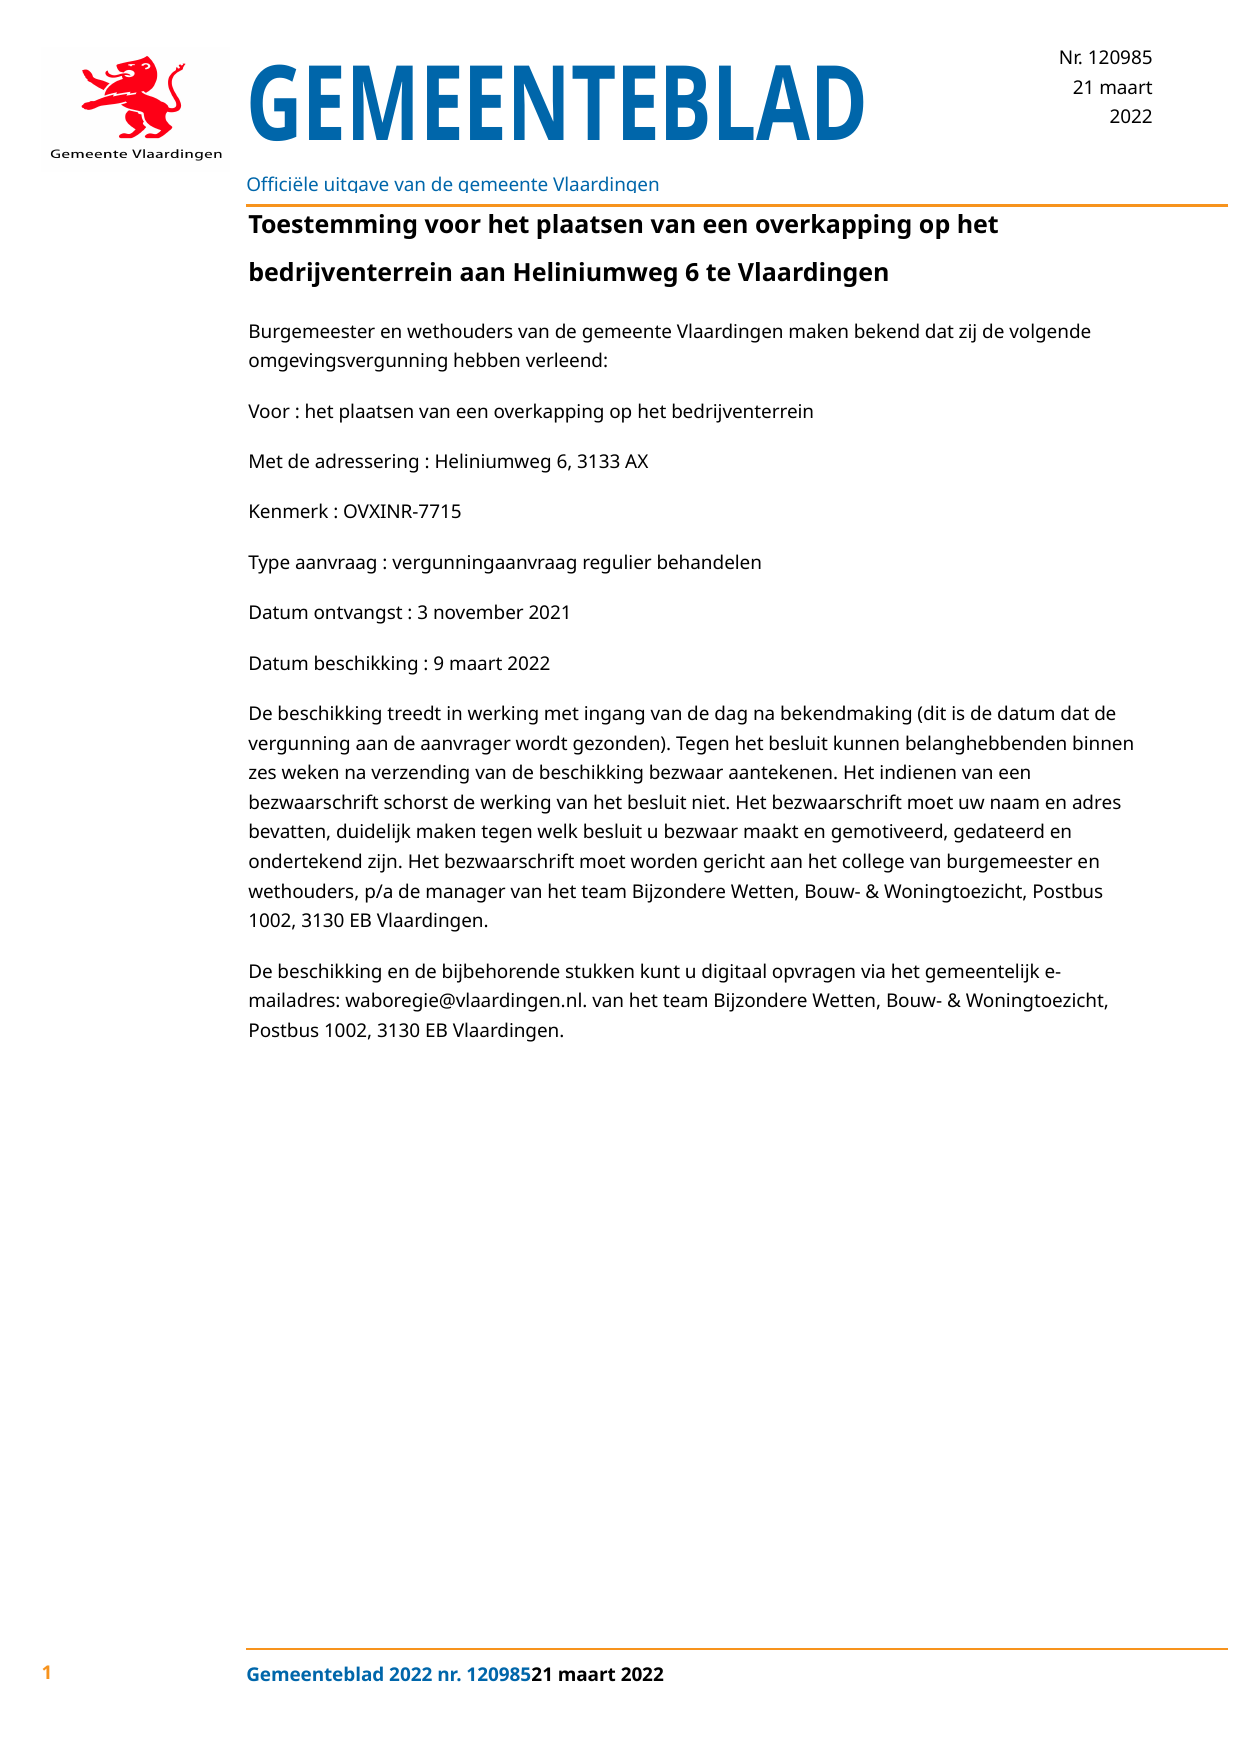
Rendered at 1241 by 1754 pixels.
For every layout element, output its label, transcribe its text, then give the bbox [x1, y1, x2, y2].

text Datum ontvangst : 3 november 2021 [248, 599, 1152, 625]
text Datum beschikking : 9 maart 2022 [248, 650, 1152, 676]
text Toestemming voor het plaatsen van een overkapping op het bedrijventerrein aan Heliniumweg 6 te Vlaardingen [248, 207, 1152, 288]
text Voor : het plaatsen van een overkapping op het bedrijventerrein [248, 398, 1152, 424]
text Met de adressering : Heliniumweg 6, 3133 AX [248, 448, 1152, 474]
picture [41, 47, 231, 172]
text De beschikking en de bijbehorende stukken kunt u digitaal opvragen via het gemeentelijk e-mailadres: waboregie@vlaardingen.nl. van het team Bijzondere Wetten, Bouw- & Woningtoezicht, Postbus 1002, 3130 EB Vlaardingen. [248, 958, 1152, 1043]
text Kenmerk : OVXINR-7715 [248, 499, 1152, 524]
text Type aanvraag : vergunningaanvraag regulier behandelen [248, 549, 1152, 575]
text Burgemeester en wethouders van de gemeente Vlaardingen maken bekend dat zij de volgende omgevingsvergunning hebben verleend: [248, 318, 1152, 373]
text De beschikking treedt in werking met ingang van de dag na bekendmaking (dit is de datum dat de vergunning aan de aanvrager wordt gezonden). Tegen het besluit kunnen belanghebbenden binnen zes weken na verzending van de beschikking bezwaar aantekenen. Het indienen van een bezwaarschrift schorst de werking van het besluit niet. Het bezwaarschrift moet uw naam en adres bevatten, duidelijk maken tegen welk besluit u bezwaar maakt en gemotiveerd, gedateerd en ondertekend zijn. Het bezwaarschrift moet worden gericht aan het college van burgemeester en wethouders, p/a de manager van het team Bijzondere Wetten, Bouw- & Woningtoezicht, Postbus 1002, 3130 EB Vlaardingen. [248, 700, 1152, 933]
